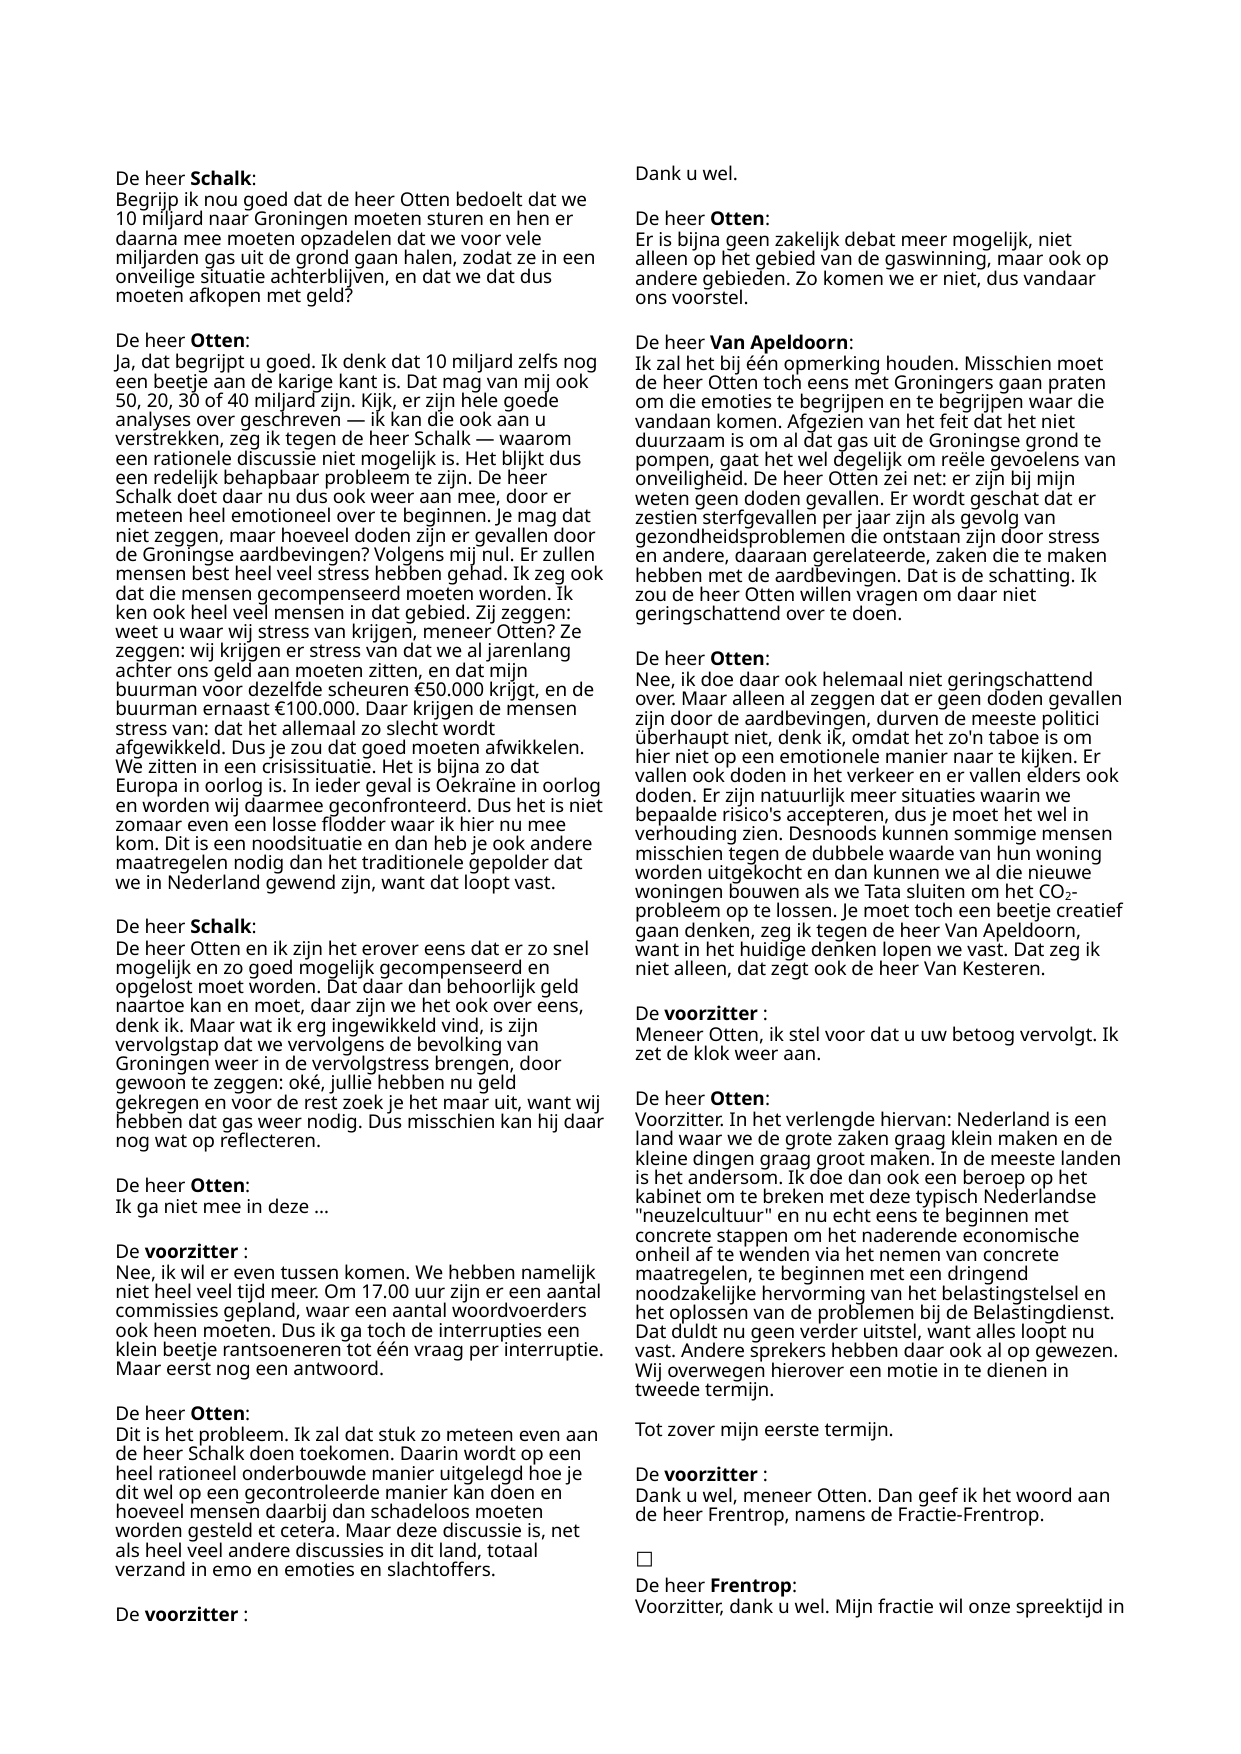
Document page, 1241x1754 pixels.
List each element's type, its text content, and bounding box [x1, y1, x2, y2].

text Dank u wel, meneer Otten. Dan geef ik het woord aan de heer Frentrop, namens de Fractie-Frentrop. [635, 1487, 1125, 1525]
text De voorzitter : [635, 1000, 1125, 1026]
text De heer Otten: [115, 1400, 605, 1426]
text Begrijp ik nou goed dat de heer Otten bedoelt dat we 10 miljard naar Groningen moeten sturen en hen er daarna mee moeten opzadelen dat we voor vele miljarden gas uit de grond gaan halen, zodat ze in een onveilige situatie achterblijven, en dat we dat dus moeten afkopen met geld? [115, 191, 605, 307]
text De voorzitter : [115, 1238, 605, 1264]
text Nee, ik wil er even tussen komen. We hebben namelijk niet heel veel tijd meer. Om 17.00 uur zijn er een aantal commissies gepland, waar een aantal woordvoerders ook heen moeten. Dus ik ga toch de interrupties een klein beetje rantsoeneren tot één vraag per interruptie. Maar eerst nog een antwoord. [115, 1264, 605, 1379]
text De heer Schalk: [115, 914, 605, 939]
text Ik zal het bij één opmerking houden. Misschien moet de heer Otten toch eens met Groningers gaan praten om die emoties te begrijpen en te begrijpen waar die vandaan komen. Afgezien van het feit dat het niet duurzaam is om al dat gas uit de Groningse grond te pompen, gaat het wel degelijk om reële gevoelens van onveiligheid. De heer Otten zei net: er zijn bij mijn weten geen doden gevallen. Er wordt geschat dat er zestien sterfgevallen per jaar zijn als gevolg van gezondheidsproblemen die ontstaan zijn door stress en andere, daaraan gerelateerde, zaken die te maken hebben met de aardbevingen. Dat is de schatting. Ik zou de heer Otten willen vragen om daar niet geringschattend over te doen. [635, 355, 1125, 624]
text Ik ga niet mee in deze … [115, 1198, 605, 1217]
text De heer Otten: [115, 1172, 605, 1198]
text De heer Otten en ik zijn het erover eens dat er zo snel mogelijk en zo goed mogelijk gecompenseerd en opgelost moet worden. Dat daar dan behoorlijk geld naartoe kan en moet, daar zijn we het ook over eens, denk ik. Maar wat ik erg ingewikkeld vind, is zijn vervolgstap dat we vervolgens de bevolking van Groningen weer in de vervolgstress brengen, door gewoon te zeggen: oké, jullie hebben nu geld gekregen en voor de rest zoek je het maar uit, want wij hebben dat gas weer nodig. Dus misschien kan hij daar nog wat op reflecteren. [115, 939, 605, 1151]
text Ja, dat begrijpt u goed. Ik denk dat 10 miljard zelfs nog een beetje aan de karige kant is. Dat mag van mij ook 50, 20, 30 of 40 miljard zijn. Kijk, er zijn hele goede analyses over geschreven — ik kan die ook aan u verstrekken, zeg ik tegen de heer Schalk — waarom een rationele discussie niet mogelijk is. Het blijkt dus een redelijk behapbaar probleem te zijn. De heer Schalk doet daar nu dus ook weer aan mee, door er meteen heel emotioneel over te beginnen. Je mag dat niet zeggen, maar hoeveel doden zijn er gevallen door de Groningse aardbevingen? Volgens mij nul. Er zullen mensen best heel veel stress hebben gehad. Ik zeg ook dat die mensen gecompenseerd moeten worden. Ik ken ook heel veel mensen in dat gebied. Zij zeggen: weet u waar wij stress van krijgen, meneer Otten? Ze zeggen: wij krijgen er stress van dat we al jarenlang achter ons geld aan moeten zitten, en dat mijn buurman voor dezelfde scheuren €50.000 krijgt, en de buurman ernaast €100.000. Daar krijgen de mensen stress van: dat het allemaal zo slecht wordt afgewikkeld. Dus je zou dat goed moeten afwikkelen. We zitten in een crisissituatie. Het is bijna zo dat Europa in oorlog is. In ieder geval is Oekraïne in oorlog en worden wij daarmee geconfronteerd. Dus het is niet zomaar even een losse flodder waar ik hier nu mee kom. Dit is een noodsituatie en dan heb je ook andere maatregelen nodig dan het traditionele gepolder dat we in Nederland gewend zijn, want dat loopt vast. [115, 353, 605, 893]
text De voorzitter : [635, 1461, 1125, 1487]
text De heer Otten: [635, 1085, 1125, 1111]
text Nee, ik doe daar ook helemaal niet geringschattend over. Maar alleen al zeggen dat er geen doden gevallen zijn door de aardbevingen, durven de meeste politici überhaupt niet, denk ik, omdat het zo'n taboe is om hier niet op een emotionele manier naar te kijken. Er vallen ook doden in het verkeer en er vallen elders ook doden. Er zijn natuurlijk meer situaties waarin we bepaalde risico's accepteren, dus je moet het wel in verhouding zien. Desnoods kunnen sommige mensen misschien tegen de dubbele waarde van hun woning worden uitgekocht en dan kunnen we al die nieuwe woningen bouwen als we Tata sluiten om het CO2-probleem op te lossen. Je moet toch een beetje creatief gaan denken, zeg ik tegen de heer Van Apeldoorn, want in het huidige denken lopen we vast. Dat zeg ik niet alleen, dat zegt ook de heer Van Kesteren. [635, 671, 1125, 979]
text De heer Frentrop: [635, 1572, 1125, 1598]
text Meneer Otten, ik stel voor dat u uw betoog vervolgt. Ik zet de klok weer aan. [635, 1026, 1125, 1064]
text Voorzitter. In het verlengde hiervan: Nederland is een land waar we de grote zaken graag klein maken en de kleine dingen graag groot maken. In de meeste landen is het andersom. Ik doe dan ook een beroep op het kabinet om te breken met deze typisch Nederlandse "neuzelcultuur" en nu echt eens te beginnen met concrete stappen om het naderende economische onheil af te wenden via het nemen van concrete maatregelen, te beginnen met een dringend noodzakelijke hervorming van het belastingstelsel en het oplossen van de problemen bij de Belastingdienst. Dat duldt nu geen verder uitstel, want alles loopt nu vast. Andere sprekers hebben daar ook al op gewezen. Wij overwegen hierover een motie in te dienen in tweede termijn. [635, 1111, 1125, 1400]
text De heer Schalk: [115, 165, 605, 191]
text De heer Otten: [635, 205, 1125, 231]
text De heer Otten: [115, 328, 605, 353]
text Voorzitter, dank u wel. Mijn fractie wil onze spreektijd in [635, 1598, 1125, 1617]
text De voorzitter : [115, 1601, 605, 1627]
text Dit is het probleem. Ik zal dat stuk zo meteen even aan de heer Schalk doen toekomen. Daarin wordt op een heel rationeel onderbouwde manier uitgelegd hoe je dit wel op een gecontroleerde manier kan doen en hoeveel mensen daarbij dan schadeloos moeten worden gesteld et cetera. Maar deze discussie is, net als heel veel andere discussies in dit land, totaal verzand in emo en emoties en slachtoffers. [115, 1426, 605, 1580]
text Er is bijna geen zakelijk debat meer mogelijk, niet alleen op het gebied van de gaswinning, maar ook op andere gebieden. Zo komen we er niet, dus vandaar ons voorstel. [635, 231, 1125, 308]
text Dank u wel. [635, 165, 1125, 184]
text ⬜ [635, 1546, 1125, 1572]
text Tot zover mijn eerste termijn. [635, 1421, 1125, 1440]
text De heer Otten: [635, 645, 1125, 671]
text De heer Van Apeldoorn: [635, 329, 1125, 355]
